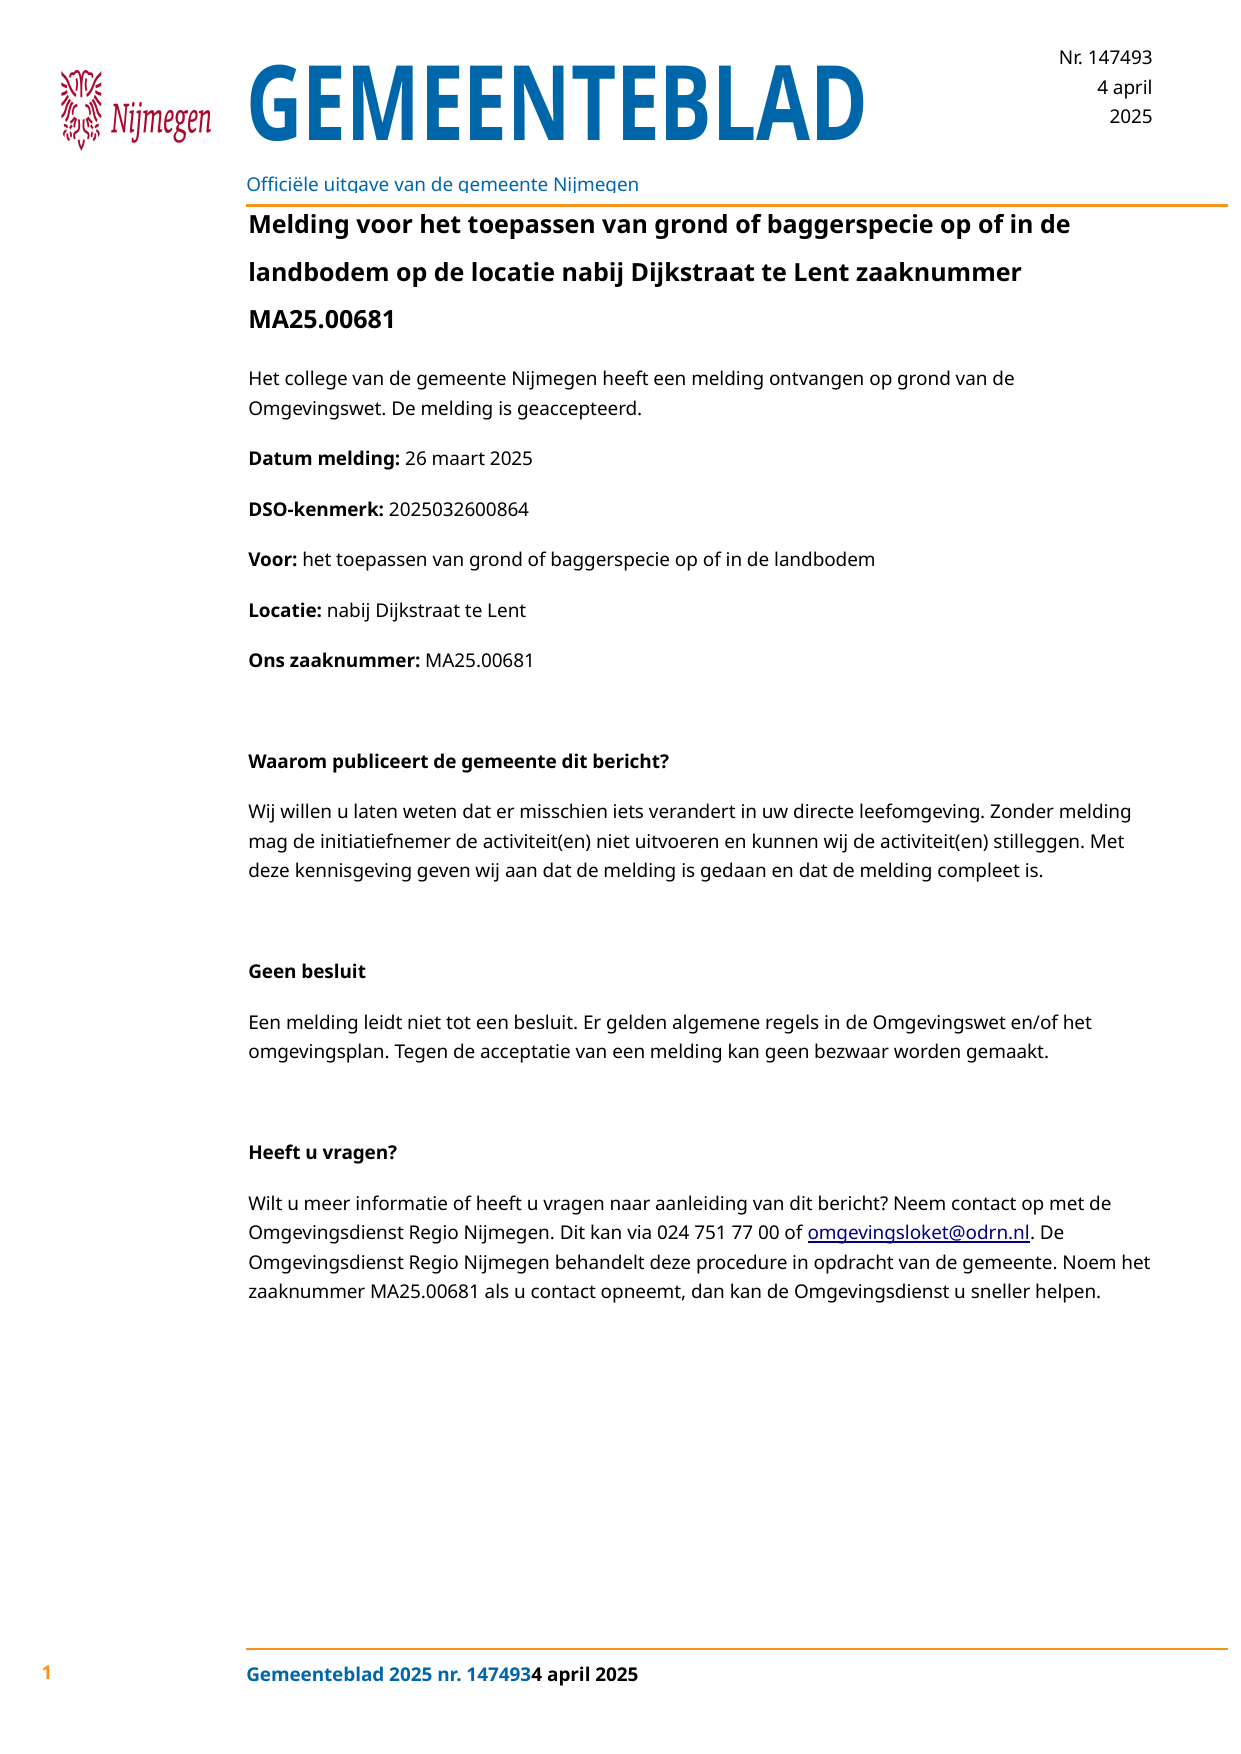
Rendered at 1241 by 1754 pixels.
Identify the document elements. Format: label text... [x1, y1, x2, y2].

text Wilt u meer informatie of heeft u vragen naar aanleiding van dit bericht? Neem contact op met de Omgevingsdienst Regio Nijmegen. Dit kan via 024 751 77 00 of omgevingsloket@odrn.nl. De Omgevingsdienst Regio Nijmegen behandelt deze procedure in opdracht van de gemeente. Noem het zaaknummer MA25.00681 als u contact opneemt, dan kan de Omgevingsdienst u sneller helpen. [248, 1190, 1152, 1304]
text Melding voor het toepassen van grond of baggerspecie op of in de landbodem op de locatie nabij Dijkstraat te Lent zaaknummer MA25.00681 [248, 207, 1152, 336]
text Ons zaaknummer: MA25.00681 [248, 647, 1152, 673]
text Voor: het toepassen van grond of baggerspecie op of in de landbodem [248, 546, 1152, 572]
text Waarom publiceert de gemeente dit bericht? [248, 748, 1152, 774]
text Het college van de gemeente Nijmegen heeft een melding ontvangen op grond van de Omgevingswet. De melding is geaccepteerd. [248, 366, 1152, 421]
text Een melding leidt niet tot een besluit. Er gelden algemene regels in de Omgevingswet en/of het omgevingsplan. Tegen de acceptatie van een melding kan geen bezwaar worden gemaakt. [248, 1009, 1152, 1064]
text Wij willen u laten weten dat er misschien iets verandert in uw directe leefomgeving. Zonder melding mag de initiatiefnemer de activiteit(en) niet uitvoeren en kunnen wij de activiteit(en) stilleggen. Met deze kennisgeving geven wij aan dat de melding is gedaan en dat de melding compleet is. [248, 798, 1152, 883]
text Heeft u vragen? [248, 1139, 1152, 1165]
text Geen besluit [248, 958, 1152, 984]
text Locatie: nabij Dijkstraat te Lent [248, 597, 1152, 622]
text DSO-kenmerk: 2025032600864 [248, 496, 1152, 522]
picture [41, 47, 231, 172]
text Datum melding: 26 maart 2025 [248, 446, 1152, 471]
